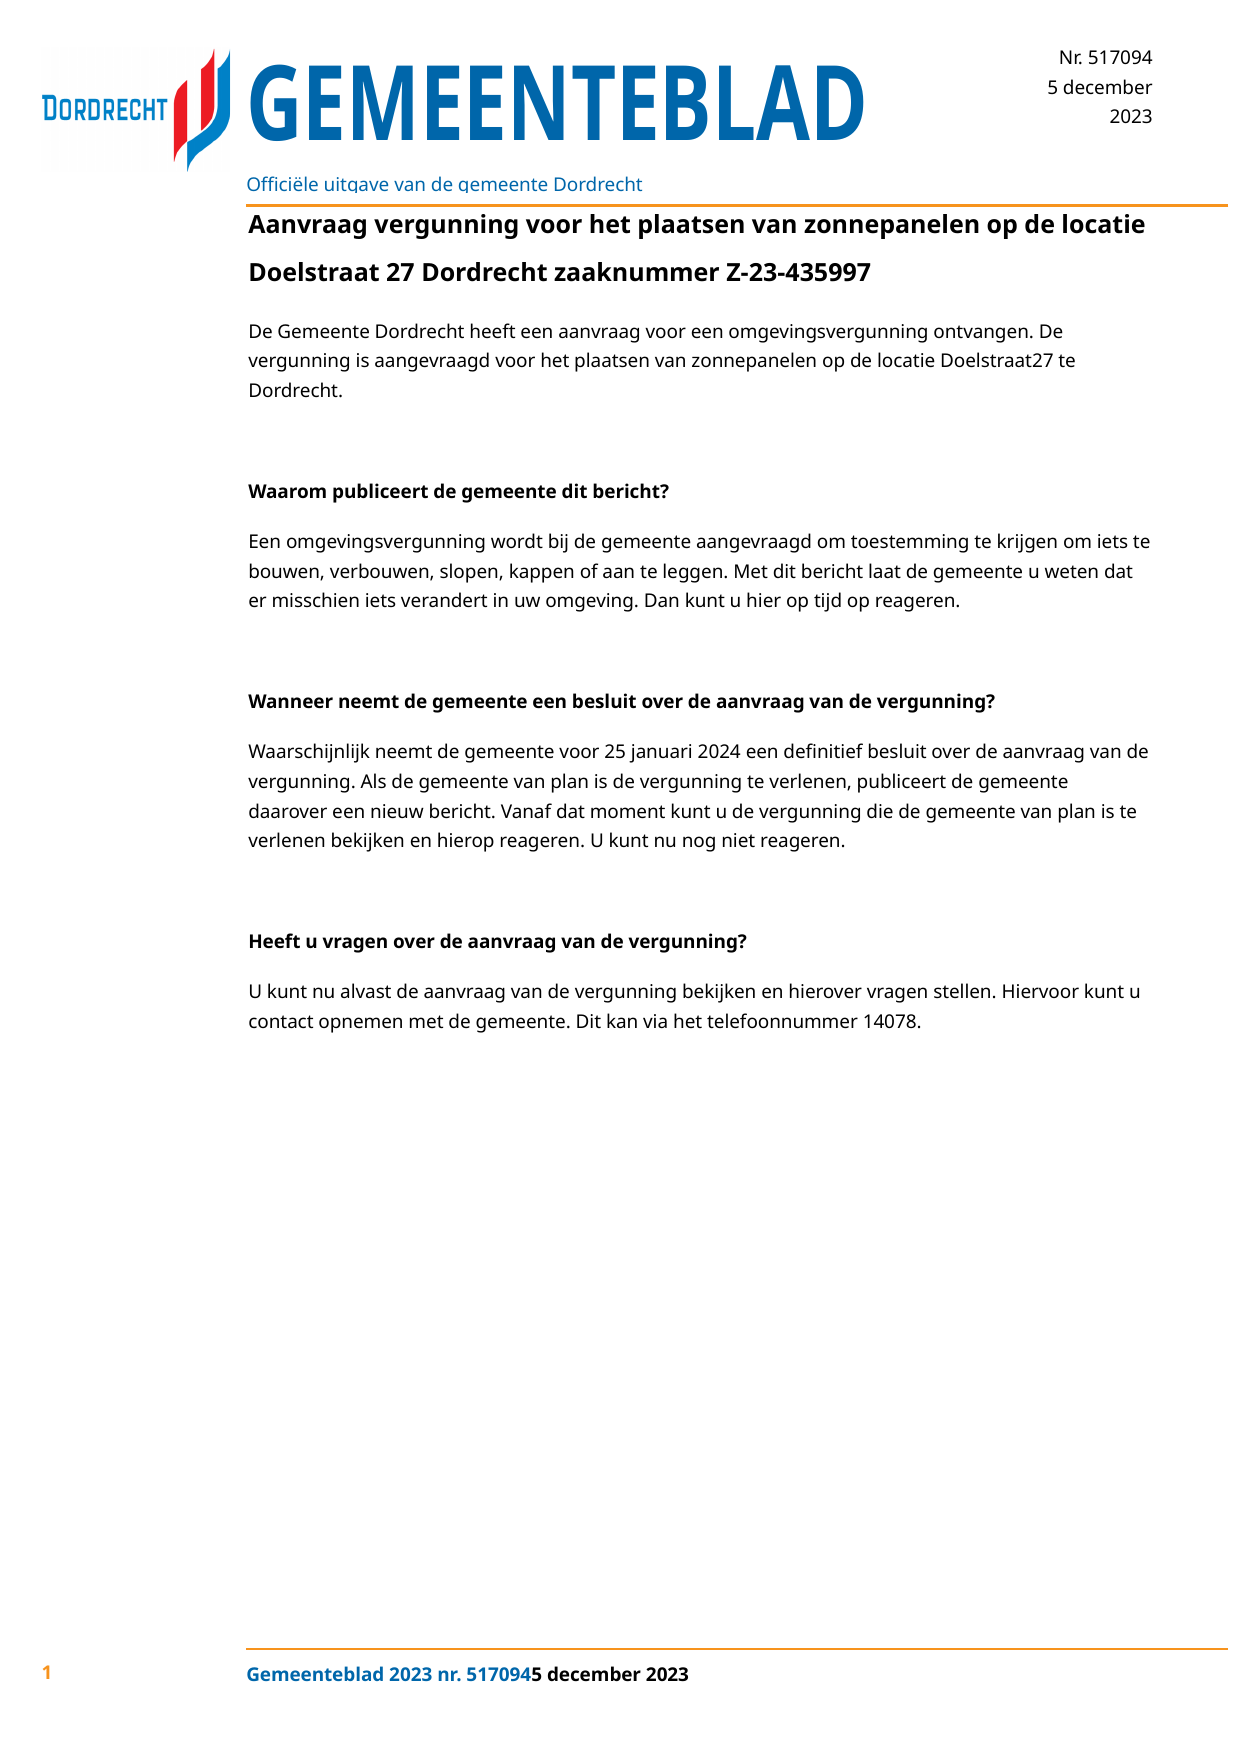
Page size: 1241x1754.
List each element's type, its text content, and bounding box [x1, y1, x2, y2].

text Wanneer neemt de gemeente een besluit over de aanvraag van de vergunning? [248, 688, 1152, 714]
text De Gemeente Dordrecht heeft een aanvraag voor een omgevingsvergunning ontvangen. De vergunning is aangevraagd voor het plaatsen van zonnepanelen op de locatie Doelstraat27 te Dordrecht. [248, 318, 1152, 403]
text Een omgevingsvergunning wordt bij de gemeente aangevraagd om toestemming te krijgen om iets te bouwen, verbouwen, slopen, kappen of aan te leggen. Met dit bericht laat de gemeente u weten dat er misschien iets verandert in uw omgeving. Dan kunt u hier op tijd op reageren. [248, 528, 1152, 613]
text Waarschijnlijk neemt de gemeente voor 25 januari 2024 een definitief besluit over de aanvraag van de vergunning. Als de gemeente van plan is de vergunning te verlenen, publiceert de gemeente daarover een nieuw bericht. Vanaf dat moment kunt u de vergunning die de gemeente van plan is te verlenen bekijken en hierop reageren. U kunt nu nog niet reageren. [248, 739, 1152, 853]
text Waarom publiceert de gemeente dit bericht? [248, 478, 1152, 504]
text U kunt nu alvast de aanvraag van de vergunning bekijken en hierover vragen stellen. Hiervoor kunt u contact opnemen met de gemeente. Dit kan via het telefoonnummer 14078. [248, 979, 1152, 1034]
picture [41, 47, 231, 172]
text Aanvraag vergunning voor het plaatsen van zonnepanelen op de locatie Doelstraat 27 Dordrecht zaaknummer Z-23-435997 [248, 207, 1152, 288]
text Heeft u vragen over de aanvraag van de vergunning? [248, 928, 1152, 954]
